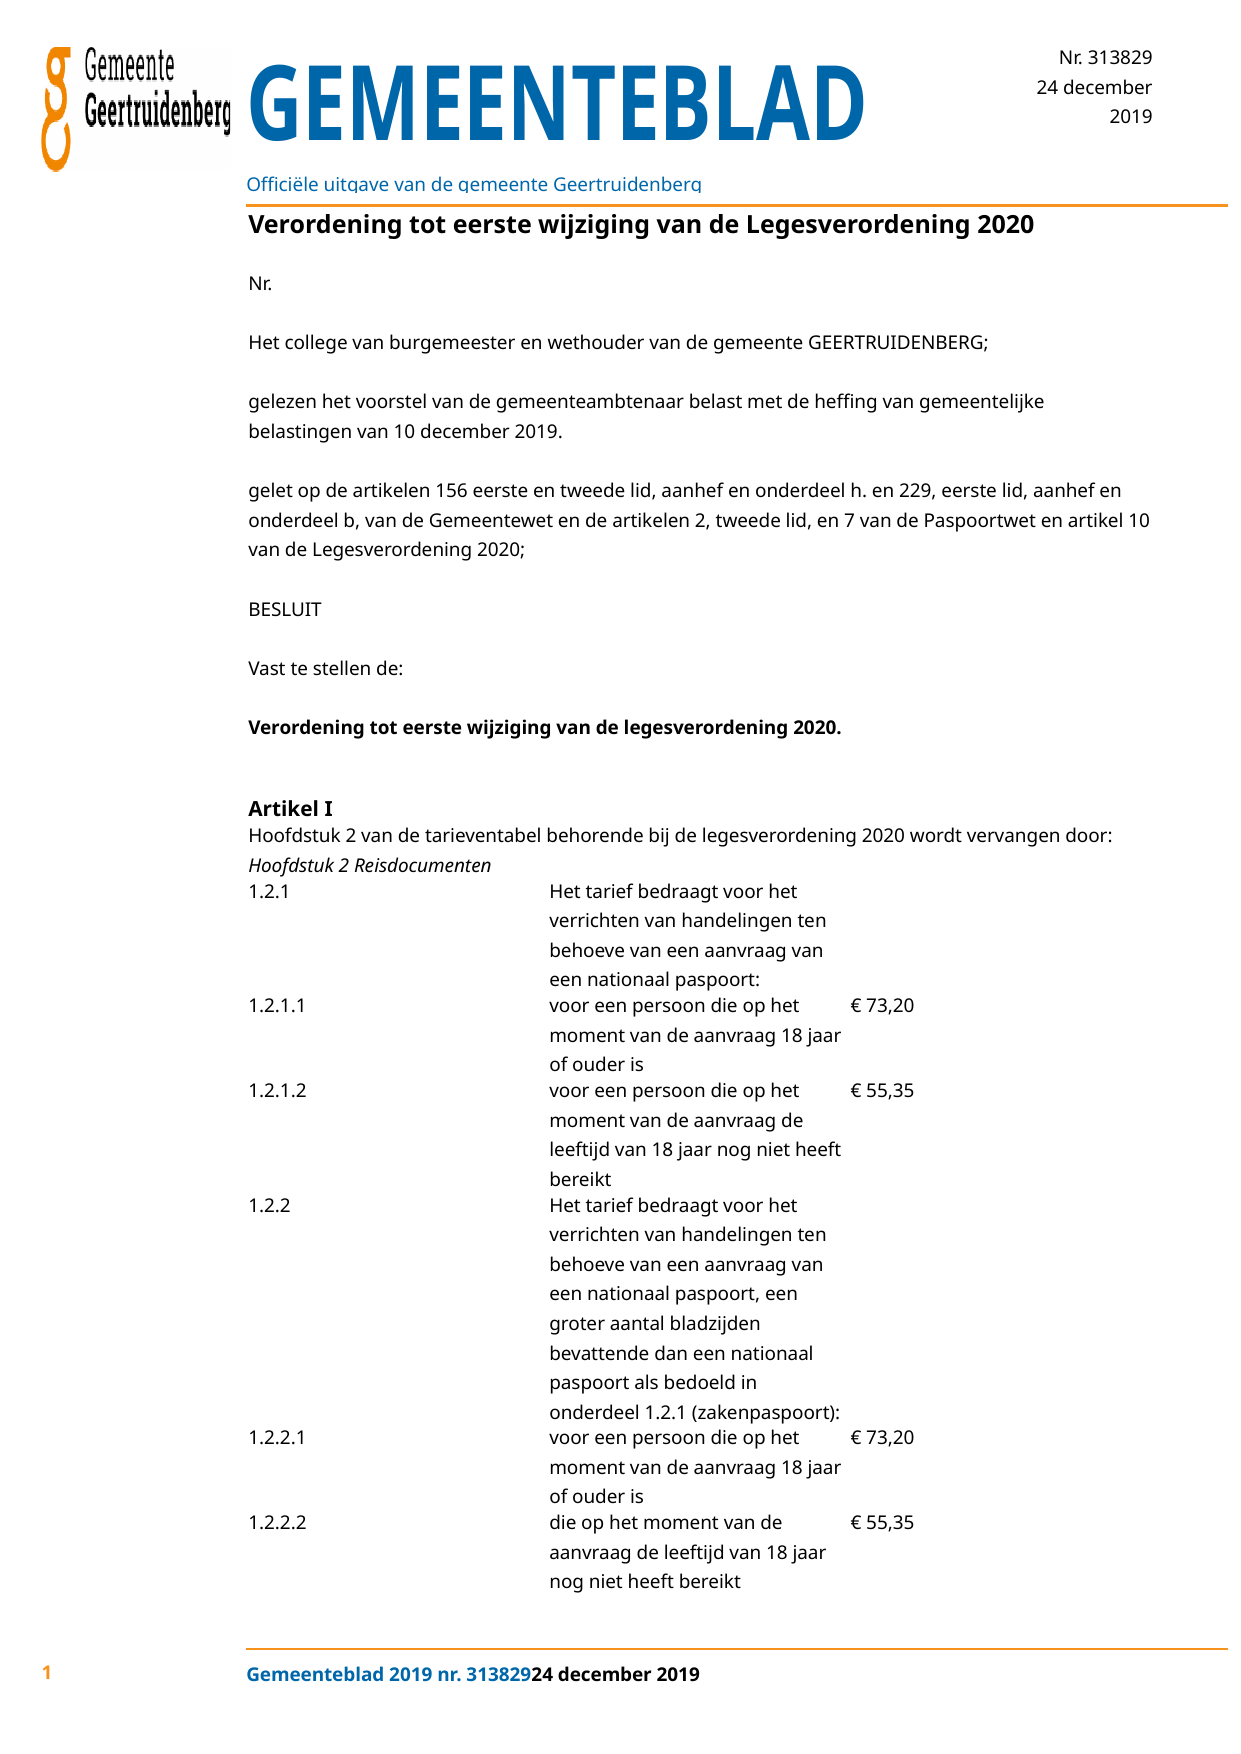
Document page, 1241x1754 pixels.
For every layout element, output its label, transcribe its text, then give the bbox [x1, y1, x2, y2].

table_cell die op het moment van de aanvraag de leeftijd van 18 jaar nog niet heeft bereikt [549, 1510, 850, 1594]
picture [41, 47, 231, 172]
text Vast te stellen de: [248, 655, 1152, 681]
text Hoofdstuk 2 van de tarieventabel behorende bij de legesverordening 2020 wordt vervangen door: [248, 822, 1152, 848]
table_cell [850, 1192, 1152, 1424]
table_cell Het tarief bedraagt voor het verrichten van handelingen ten behoeve van een aanvraag van een nationaal paspoort, een groter aantal bladzijden bevattende dan een nationaal paspoort als bedoeld in onderdeel 1.2.1 (zakenpaspoort): [549, 1192, 850, 1424]
table_cell € 55,35 [850, 1077, 1152, 1192]
table_cell € 73,20 [850, 1425, 1152, 1509]
table_cell voor een persoon die op het moment van de aanvraag de leeftijd van 18 jaar nog niet heeft bereikt [549, 1077, 850, 1192]
text Nr. [248, 270, 1152, 296]
table_cell € 55,35 [850, 1510, 1152, 1594]
table_cell 1.2.1 [248, 878, 549, 992]
text Artikel I [248, 794, 1152, 822]
text Het college van burgemeester en wethouder van de gemeente GEERTRUIDENBERG; [248, 329, 1152, 355]
text Verordening tot eerste wijziging van de legesverordening 2020. [248, 714, 1152, 740]
table_header Hoofdstuk 2 Reisdocumenten [248, 852, 549, 878]
text gelet op de artikelen 156 eerste en tweede lid, aanhef en onderdeel h. en 229, eerste lid, aanhef en onderdeel b, van de Gemeentewet en de artikelen 2, tweede lid, en 7 van de Paspoortwet en artikel 10 van de Legesverordening 2020; [248, 477, 1152, 562]
table_cell 1.2.1.1 [248, 993, 549, 1077]
table_cell voor een persoon die op het moment van de aanvraag 18 jaar of ouder is [549, 993, 850, 1077]
table_cell € 73,20 [850, 993, 1152, 1077]
table_cell 1.2.2 [248, 1192, 549, 1424]
text BESLUIT [248, 596, 1152, 621]
table_cell 1.2.1.2 [248, 1077, 549, 1192]
table_cell 1.2.2.1 [248, 1425, 549, 1509]
table_cell Het tarief bedraagt voor het verrichten van handelingen ten behoeve van een aanvraag van een nationaal paspoort: [549, 878, 850, 992]
text Verordening tot eerste wijziging van de Legesverordening 2020 [248, 207, 1152, 241]
text gelezen het voorstel van de gemeenteambtenaar belast met de heffing van gemeentelijke belastingen van 10 december 2019. [248, 389, 1152, 444]
table_cell [850, 878, 1152, 992]
table_cell voor een persoon die op het moment van de aanvraag 18 jaar of ouder is [549, 1425, 850, 1509]
table_cell 1.2.2.2 [248, 1510, 549, 1594]
